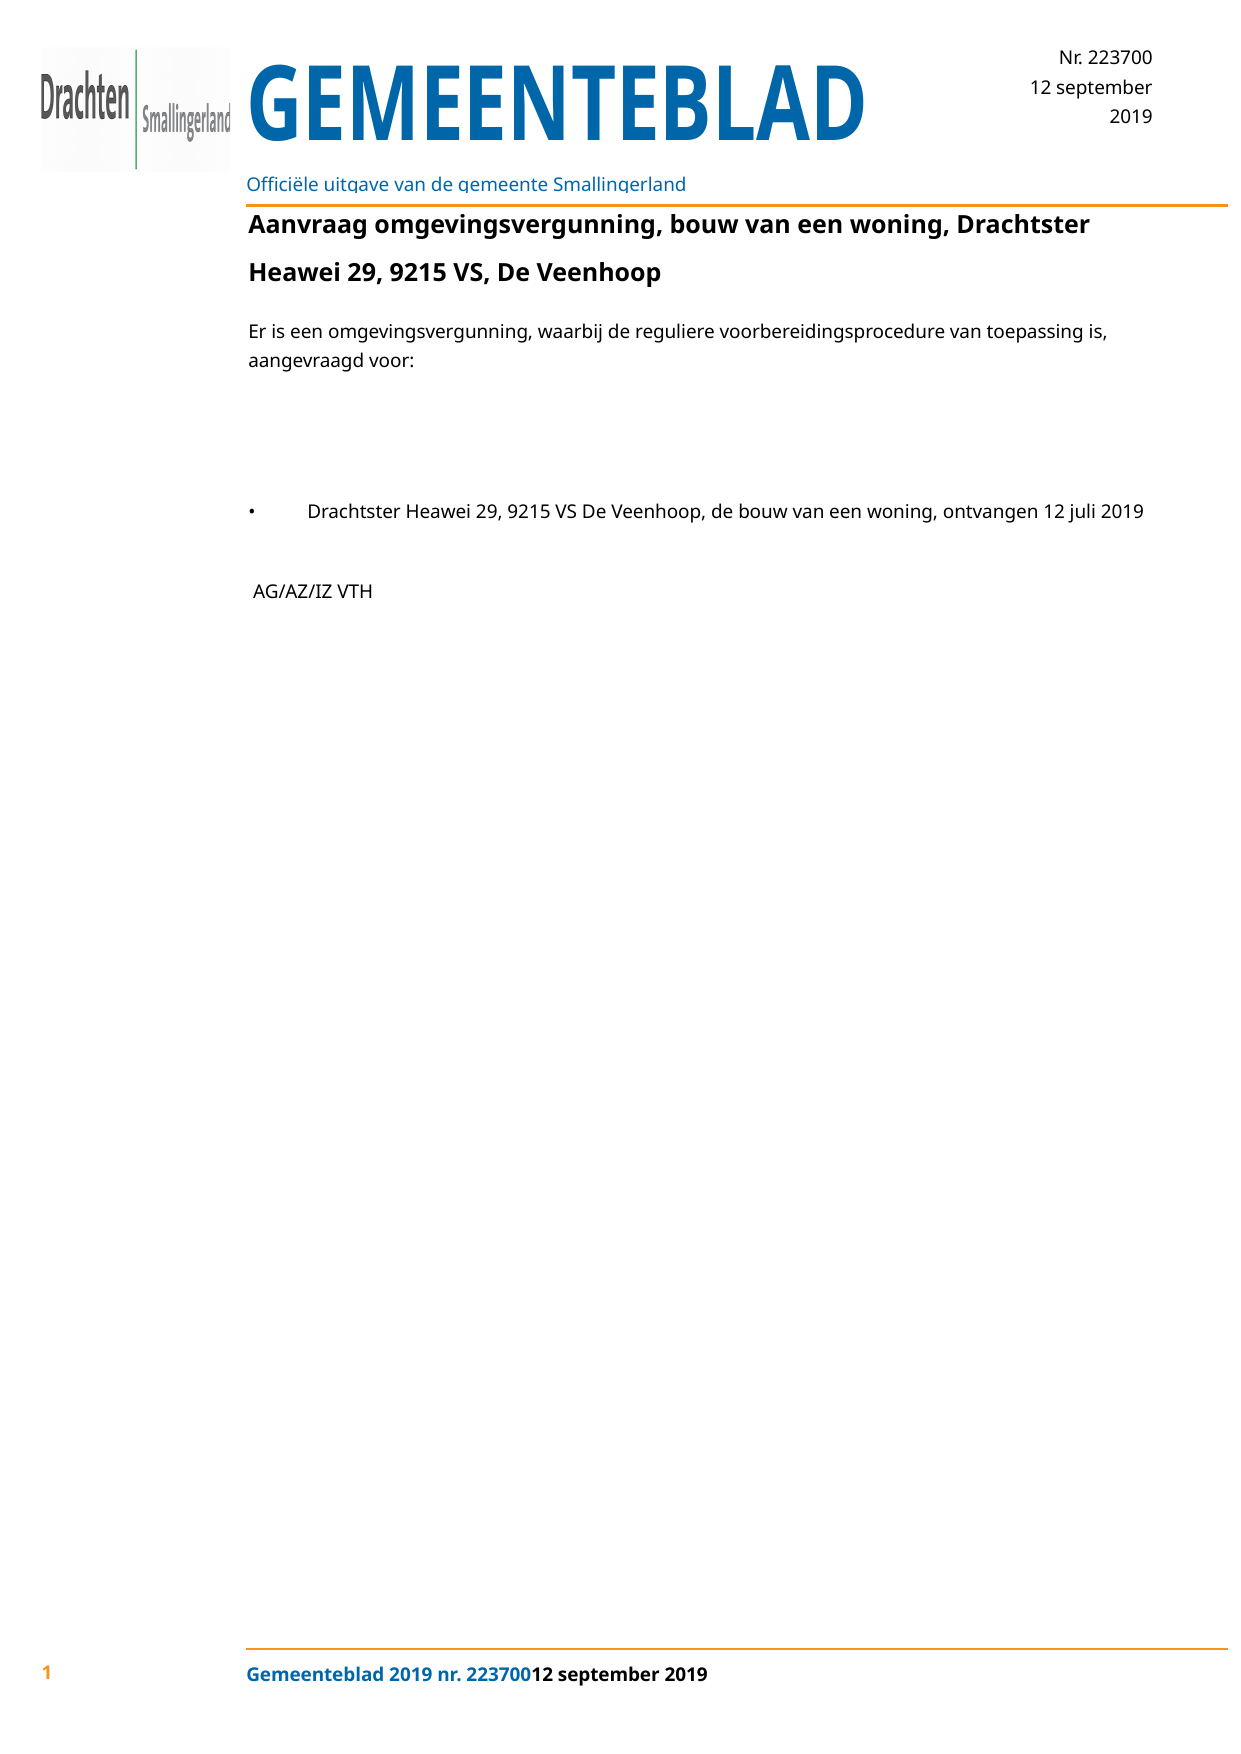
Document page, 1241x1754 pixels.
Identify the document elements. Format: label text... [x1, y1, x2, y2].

list Drachtster Heawei 29, 9215 VS De Veenhoop, de bouw van een woning, ontvangen 12 juli 2019 [248, 499, 1152, 524]
text Aanvraag omgevingsvergunning, bouw van een woning, Drachtster Heawei 29, 9215 VS, De Veenhoop [248, 207, 1152, 288]
text Er is een omgevingsvergunning, waarbij de reguliere voorbereidingsprocedure van toepassing is, aangevraagd voor: [248, 318, 1152, 373]
text AG/AZ/IZ VTH [248, 579, 1152, 604]
picture [41, 47, 231, 172]
